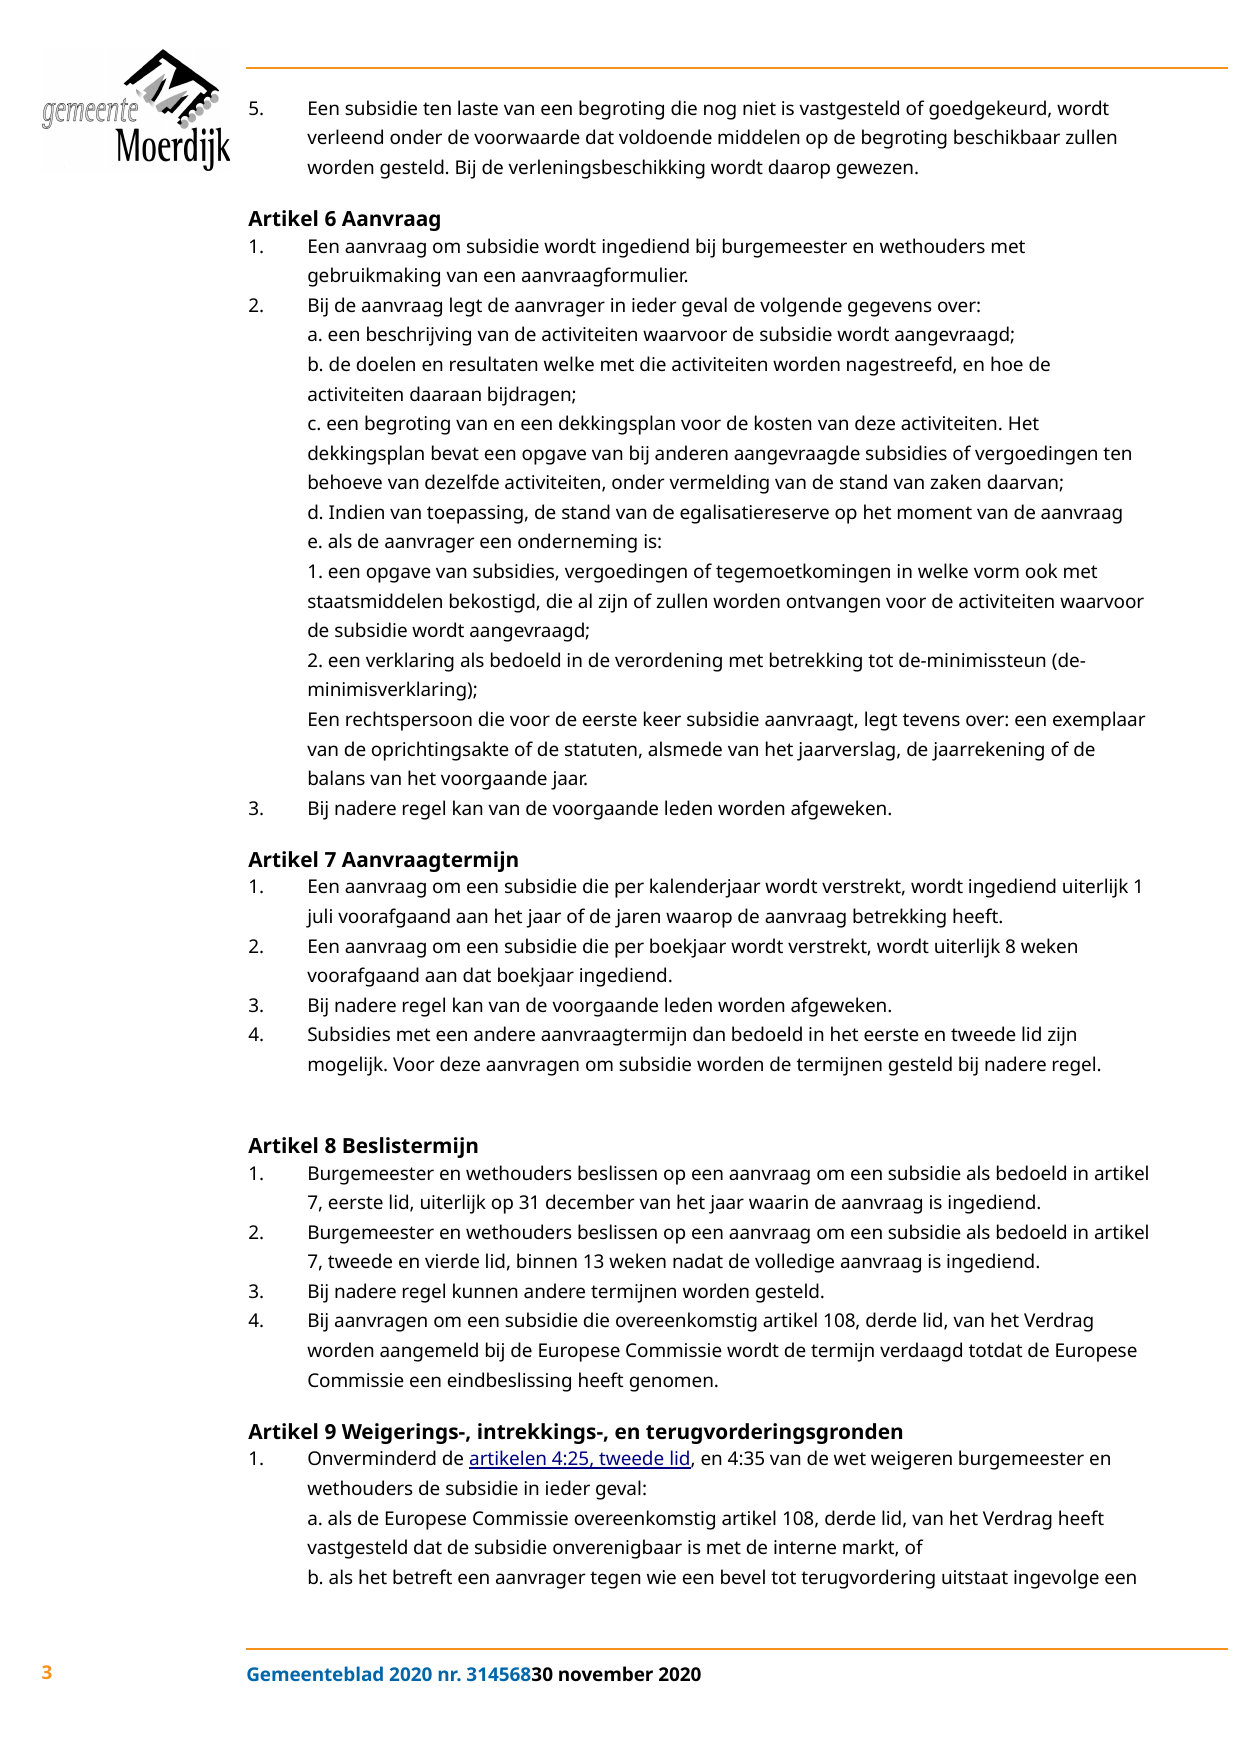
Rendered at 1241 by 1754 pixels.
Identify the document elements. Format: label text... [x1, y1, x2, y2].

list Bij de aanvraag legt de aanvrager in ieder geval de volgende gegevens over: [248, 292, 1152, 318]
text Artikel 6 Aanvraag [248, 204, 1152, 233]
text Artikel 8 Beslistermijn [248, 1131, 1152, 1160]
list Subsidies met een andere aanvraagtermijn dan bedoeld in het eerste en tweede lid zijn mogelijk. Voor deze aanvragen om subsidie worden de termijnen gesteld bij nadere regel. [248, 1022, 1152, 1077]
list Bij nadere regel kan van de voorgaande leden worden afgeweken. [248, 992, 1152, 1018]
list b. als het betreft een aanvrager tegen wie een bevel tot terugvordering uitstaat ingevolge een [248, 1564, 1152, 1590]
text Artikel 7 Aanvraagtermijn [248, 845, 1152, 874]
list Bij aanvragen om een subsidie die overeenkomstig artikel 108, derde lid, van het Verdrag worden aangemeld bij de Europese Commissie wordt de termijn verdaagd totdat de Europese Commissie een eindbeslissing heeft genomen. [248, 1308, 1152, 1392]
list b. de doelen en resultaten welke met die activiteiten worden nagestreefd, en hoe de activiteiten daaraan bijdragen; [248, 351, 1152, 406]
list c. een begroting van en een dekkingsplan voor de kosten van deze activiteiten. Het dekkingsplan bevat een opgave van bij anderen aangevraagde subsidies of vergoedingen ten behoeve van dezelfde activiteiten, onder vermelding van de stand van zaken daarvan; [248, 410, 1152, 495]
list d. Indien van toepassing, de stand van de egalisatiereserve op het moment van de aanvraag [248, 499, 1152, 525]
list Een aanvraag om een subsidie die per boekjaar wordt verstrekt, wordt uiterlijk 8 weken voorafgaand aan dat boekjaar ingediend. [248, 933, 1152, 988]
list Onverminderd de artikelen 4:25, tweede lid, en 4:35 van de wet weigeren burgemeester en wethouders de subsidie in ieder geval: [248, 1446, 1152, 1501]
list a. een beschrijving van de activiteiten waarvoor de subsidie wordt aangevraagd; [248, 322, 1152, 347]
list e. als de aanvrager een onderneming is: [248, 529, 1152, 554]
list Burgemeester en wethouders beslissen op een aanvraag om een subsidie als bedoeld in artikel 7, tweede en vierde lid, binnen 13 weken nadat de volledige aanvraag is ingediend. [248, 1219, 1152, 1274]
text Artikel 9 Weigerings-, intrekkings-, en terugvorderingsgronden [248, 1417, 1152, 1446]
list Een aanvraag om subsidie wordt ingediend bij burgemeester en wethouders met gebruikmaking van een aanvraagformulier. [248, 233, 1152, 288]
list Bij nadere regel kan van de voorgaande leden worden afgeweken. [248, 795, 1152, 821]
picture [41, 47, 231, 172]
list Een subsidie ten laste van een begroting die nog niet is vastgesteld of goedgekeurd, wordt verleend onder de voorwaarde dat voldoende middelen op de begroting beschikbaar zullen worden gesteld. Bij de verleningsbeschikking wordt daarop gewezen. [248, 95, 1152, 180]
list 2. een verklaring als bedoeld in de verordening met betrekking tot de-minimissteun (de-minimisverklaring); [248, 647, 1152, 702]
list a. als de Europese Commissie overeenkomstig artikel 108, derde lid, van het Verdrag heeft vastgesteld dat de subsidie onverenigbaar is met de interne markt, of [248, 1505, 1152, 1560]
list 1. een opgave van subsidies, vergoedingen of tegemoetkomingen in welke vorm ook met staatsmiddelen bekostigd, die al zijn of zullen worden ontvangen voor de activiteiten waarvoor de subsidie wordt aangevraagd; [248, 558, 1152, 643]
list Burgemeester en wethouders beslissen op een aanvraag om een subsidie als bedoeld in artikel 7, eerste lid, uiterlijk op 31 december van het jaar waarin de aanvraag is ingediend. [248, 1160, 1152, 1215]
list Een aanvraag om een subsidie die per kalenderjaar wordt verstrekt, wordt ingediend uiterlijk 1 juli voorafgaand aan het jaar of de jaren waarop de aanvraag betrekking heeft. [248, 874, 1152, 929]
list Een rechtspersoon die voor de eerste keer subsidie aanvraagt, legt tevens over: een exemplaar van de oprichtingsakte of de statuten, alsmede van het jaarverslag, de jaarrekening of de balans van het voorgaande jaar. [248, 706, 1152, 791]
list Bij nadere regel kunnen andere termijnen worden gesteld. [248, 1278, 1152, 1304]
